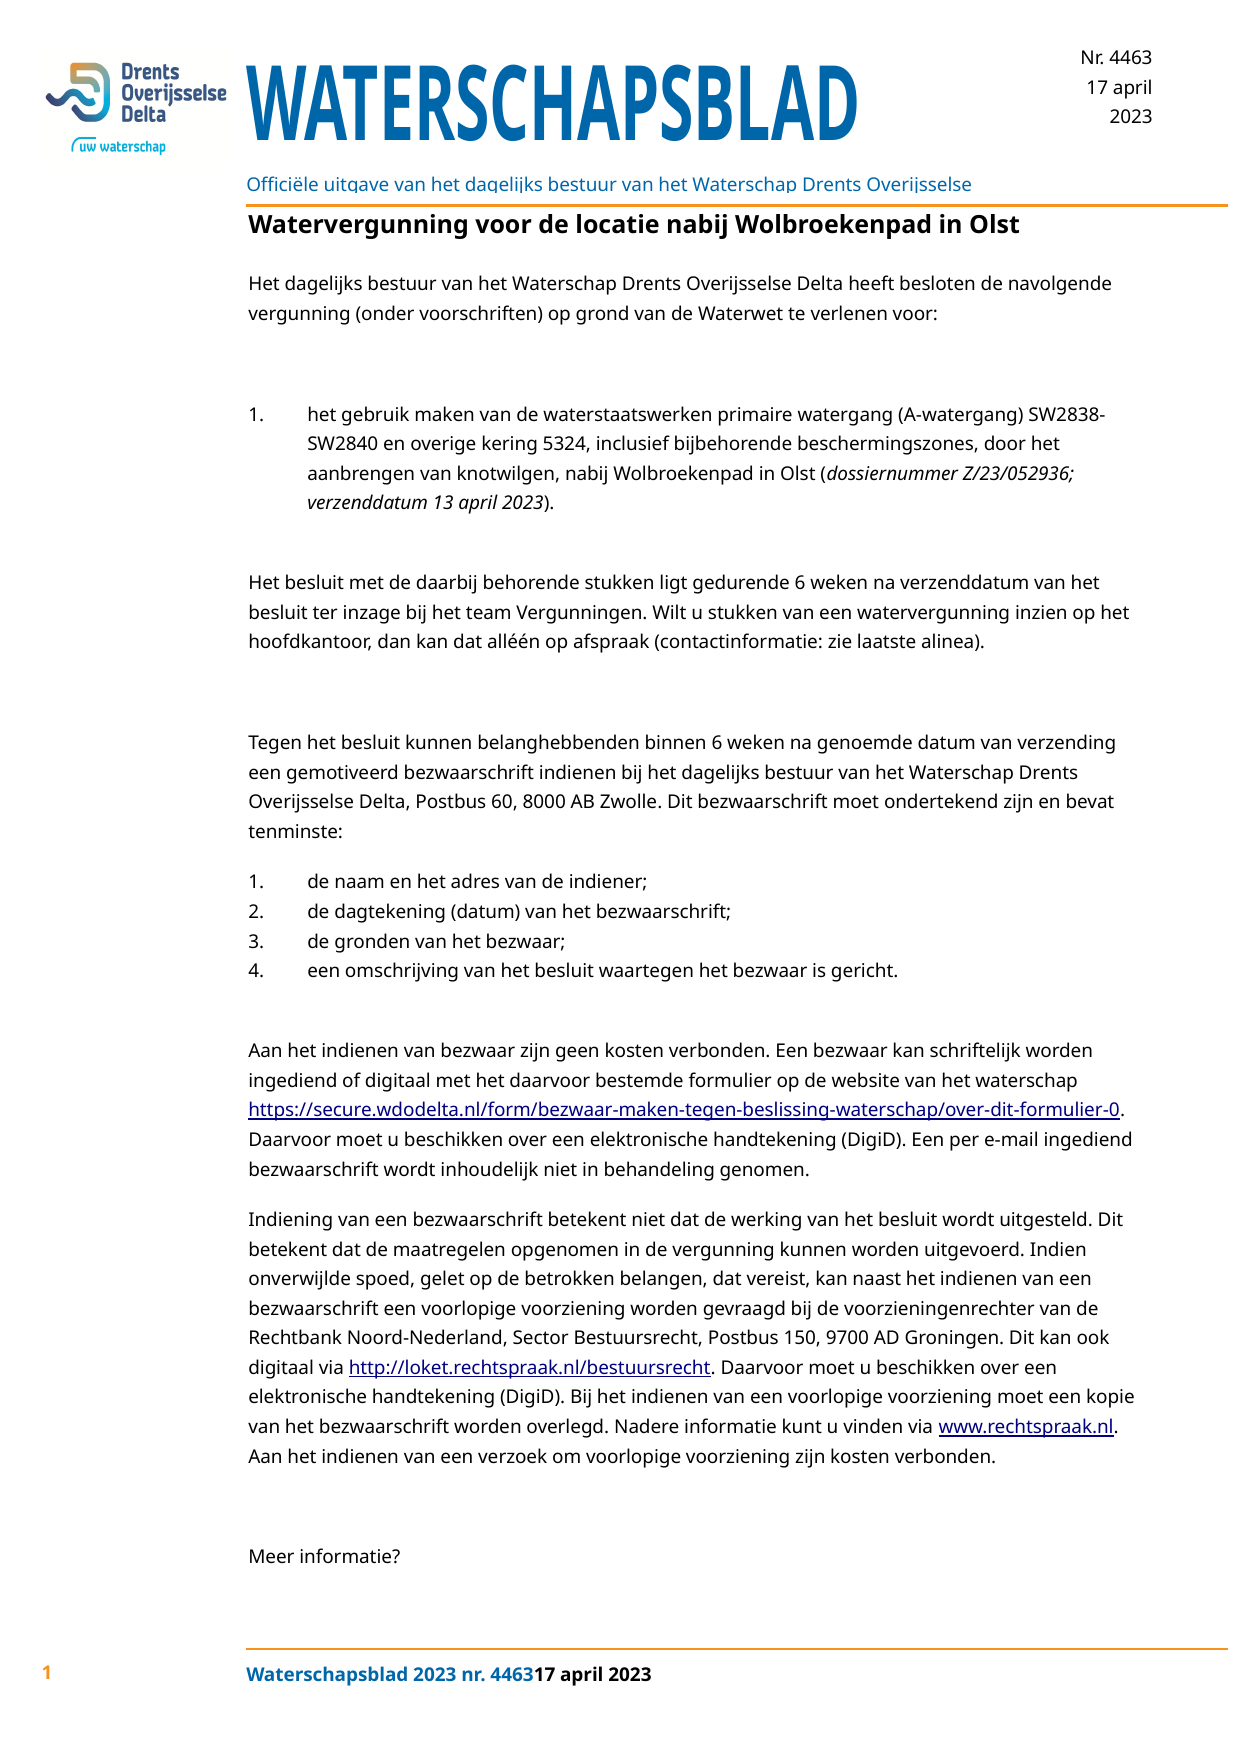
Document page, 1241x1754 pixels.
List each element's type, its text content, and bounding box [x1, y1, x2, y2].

list de gronden van het bezwaar; [248, 928, 1152, 953]
list de dagtekening (datum) van het bezwaarschrift; [248, 898, 1152, 924]
text Aan het indienen van bezwaar zijn geen kosten verbonden. Een bezwaar kan schriftelijk worden ingediend of digitaal met het daarvoor bestemde formulier op de website van het waterschap https://secure.wdodelta.nl/form/bezwaar-maken-tegen-beslissing-waterschap/over-dit-formulier-0. Daarvoor moet u beschikken over een elektronische handtekening (DigiD). Een per e-mail ingediend bezwaarschrift wordt inhoudelijk niet in behandeling genomen. [248, 1037, 1152, 1181]
list de naam en het adres van de indiener; [248, 869, 1152, 894]
list het gebruik maken van de waterstaatswerken primaire watergang (A-watergang) SW2838-SW2840 en overige kering 5324, inclusief bijbehorende beschermingszones, door het aanbrengen van knotwilgen, nabij Wolbroekenpad in Olst (dossiernummer Z/23/052936; verzenddatum 13 april 2023). [248, 401, 1152, 515]
text Indiening van een bezwaarschrift betekent niet dat de werking van het besluit wordt uitgesteld. Dit betekent dat de maatregelen opgenomen in de vergunning kunnen worden uitgevoerd. Indien onverwijlde spoed, gelet op de betrokken belangen, dat vereist, kan naast het indienen van een bezwaarschrift een voorlopige voorziening worden gevraagd bij de voorzieningenrechter van de Rechtbank Noord-Nederland, Sector Bestuursrecht, Postbus 150, 9700 AD Groningen. Dit kan ook digitaal via http://loket.rechtspraak.nl/bestuursrecht. Daarvoor moet u beschikken over een elektronische handtekening (DigiD). Bij het indienen van een voorlopige voorziening moet een kopie van het bezwaarschrift worden overlegd. Nadere informatie kunt u vinden via www.rechtspraak.nl. Aan het indienen van een verzoek om voorlopige voorziening zijn kosten verbonden. [248, 1206, 1152, 1468]
text Het dagelijks bestuur van het Waterschap Drents Overijsselse Delta heeft besloten de navolgende vergunning (onder voorschriften) op grond van de Waterwet te verlenen voor: [248, 270, 1152, 326]
picture [41, 47, 231, 172]
text Tegen het besluit kunnen belanghebbenden binnen 6 weken na genoemde datum van verzending een gemotiveerd bezwaarschrift indienen bij het dagelijks bestuur van het Waterschap Drents Overijsselse Delta, Postbus 60, 8000 AB Zwolle. Dit bezwaarschrift moet ondertekend zijn en bevat tenminste: [248, 729, 1152, 844]
text Meer informatie? [248, 1544, 1152, 1569]
text Het besluit met de daarbij behorende stukken ligt gedurende 6 weken na verzenddatum van het besluit ter inzage bij het team Vergunningen. Wilt u stukken van een watervergunning inzien op het hoofdkantoor, dan kan dat alléén op afspraak (contactinformatie: zie laatste alinea). [248, 569, 1152, 654]
list een omschrijving van het besluit waartegen het bezwaar is gericht. [248, 957, 1152, 983]
text Watervergunning voor de locatie nabij Wolbroekenpad in Olst [248, 207, 1152, 241]
